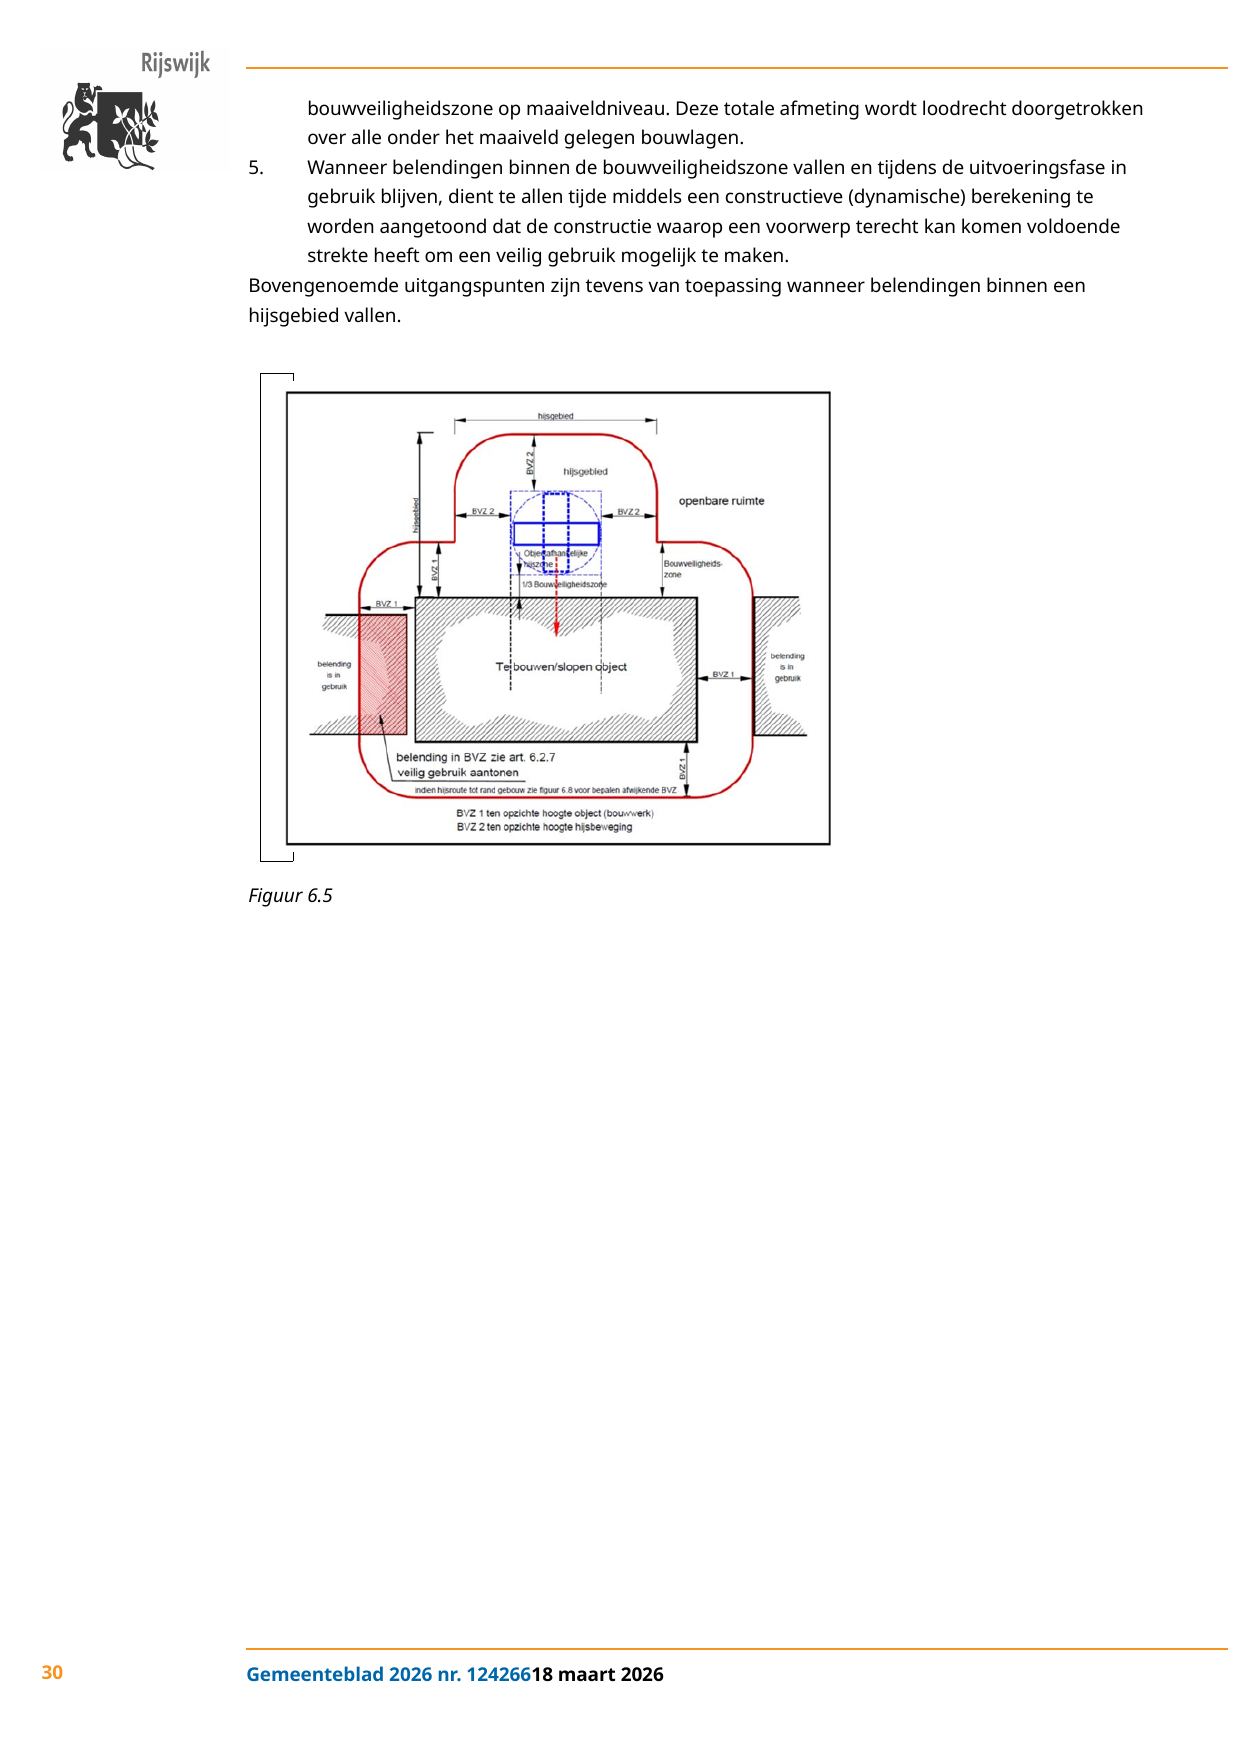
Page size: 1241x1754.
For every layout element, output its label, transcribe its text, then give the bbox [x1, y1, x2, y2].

text Bovengenoemde uitgangspunten zijn tevens van toepassing wanneer belendingen binnen een hijsgebied vallen. [248, 272, 1152, 328]
list Wanneer belendingen binnen de bouwveiligheidszone vallen en tijdens de uitvoeringsfase in gebruik blijven, dient te allen tijde middels een constructieve (dynamische) berekening te worden aangetoond dat de constructie waarop een voorwerp terecht kan komen voldoende strekte heeft om een veilig gebruik mogelijk te maken. [248, 154, 1152, 268]
list bouwveiligheidszone op maaiveldniveau. Deze totale afmeting wordt loodrecht doorgetrokken over alle onder het maaiveld gelegen bouwlagen. [248, 95, 1152, 150]
picture [268, 381, 860, 852]
text Figuur 6.5 [248, 882, 1152, 908]
picture [41, 47, 231, 172]
